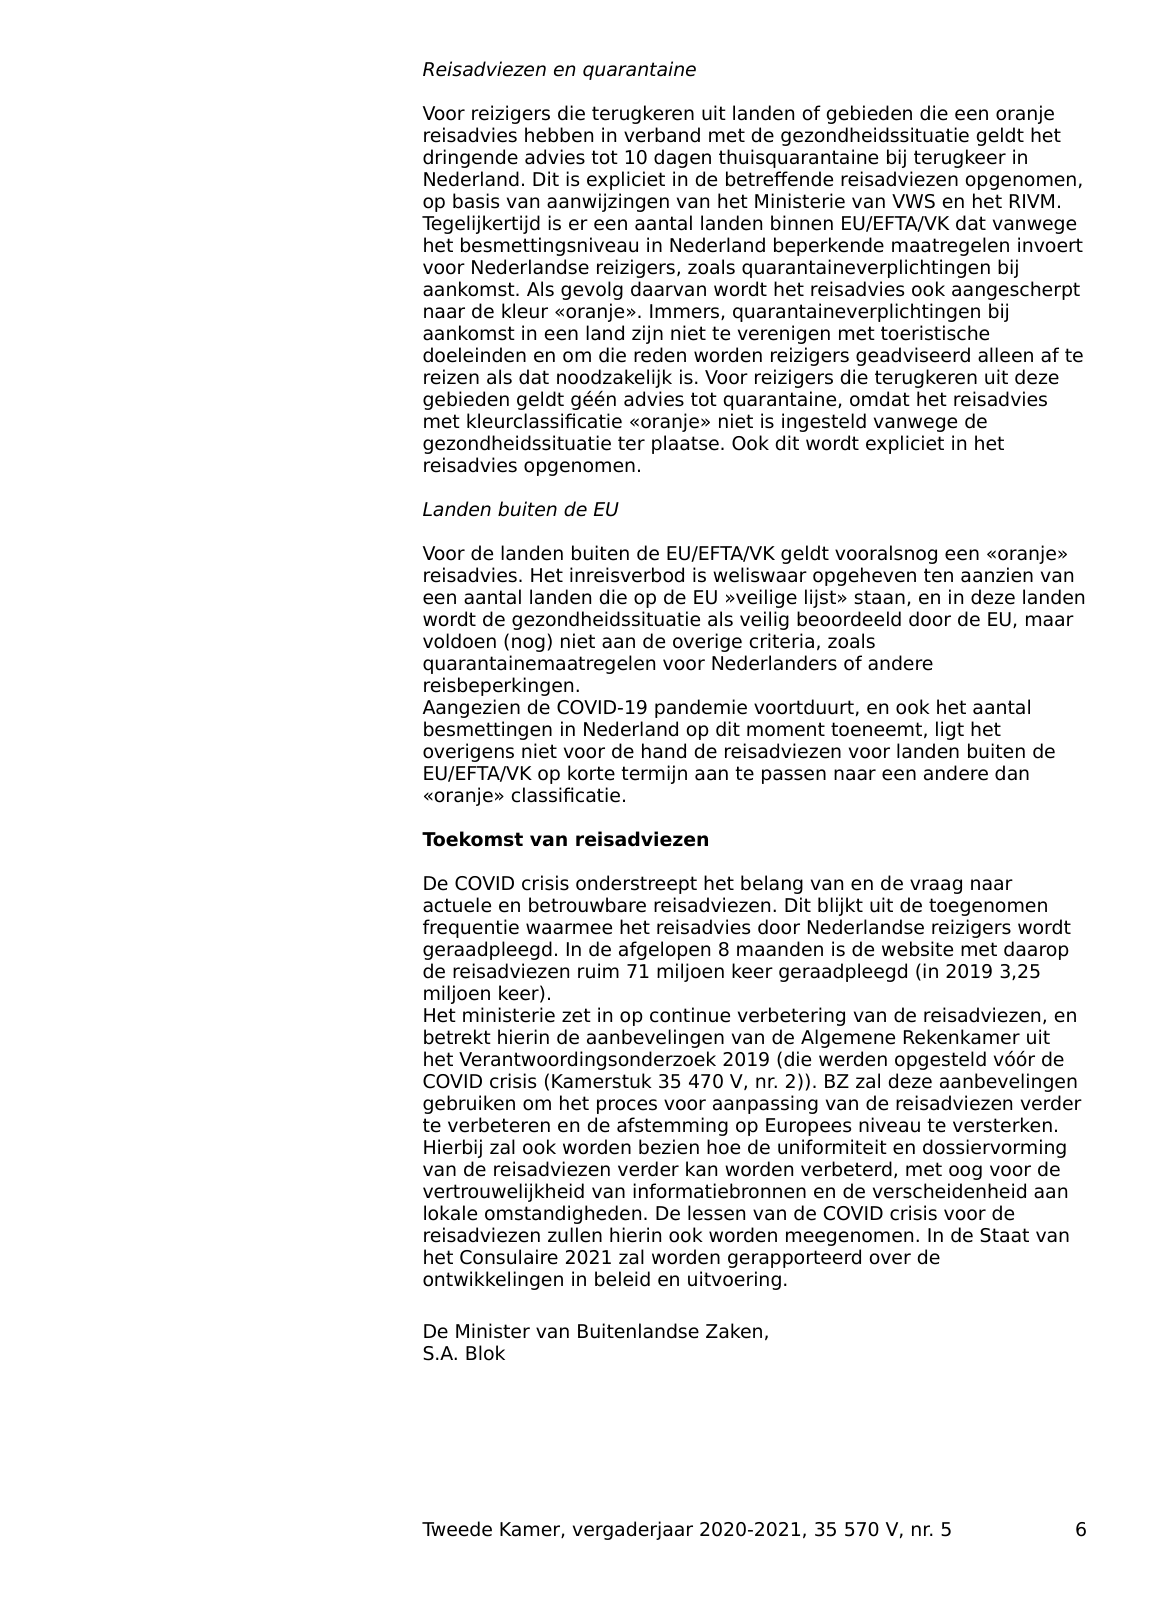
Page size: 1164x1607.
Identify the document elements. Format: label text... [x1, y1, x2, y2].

text De Minister van Buitenlandse Zaken, S.A. Blok [422, 1321, 1087, 1365]
text Tegelijkertijd is er een aantal landen binnen EU/EFTA/VK dat vanwege het besmettingsniveau in Nederland beperkende maatregelen invoert voor Nederlandse reizigers, zoals quarantaineverplichtingen bij aankomst. Als gevolg daarvan wordt het reisadvies ook aangescherpt naar de kleur «oranje». Immers, quarantaineverplichtingen bij aankomst in een land zijn niet te verenigen met toeristische doeleinden en om die reden worden reizigers geadviseerd alleen af te reizen als dat noodzakelijk is. Voor reizigers die terugkeren uit deze gebieden geldt géén advies tot quarantaine, omdat het reisadvies met kleurclassificatie «oranje» niet is ingesteld vanwege de gezondheidssituatie ter plaatse. Ook dit wordt expliciet in het reisadvies opgenomen. [422, 213, 1087, 477]
subtitle Reisadviezen en quarantaine [422, 59, 1087, 81]
subtitle Landen buiten de EU [422, 499, 1087, 521]
text De COVID crisis onderstreept het belang van en de vraag naar actuele en betrouwbare reisadviezen. Dit blijkt uit de toegenomen frequentie waarmee het reisadvies door Nederlandse reizigers wordt geraadpleegd. In de afgelopen 8 maanden is de website met daarop de reisadviezen ruim 71 miljoen keer geraadpleegd (in 2019 3,25 miljoen keer). [422, 873, 1087, 1005]
subtitle Toekomst van reisadviezen [422, 829, 1087, 851]
text Aangezien de COVID-19 pandemie voortduurt, en ook het aantal besmettingen in Nederland op dit moment toeneemt, ligt het overigens niet voor de hand de reisadviezen voor landen buiten de EU/EFTA/VK op korte termijn aan te passen naar een andere dan «oranje» classificatie. [422, 697, 1087, 807]
text Voor de landen buiten de EU/EFTA/VK geldt vooralsnog een «oranje» reisadvies. Het inreisverbod is weliswaar opgeheven ten aanzien van een aantal landen die op de EU »veilige lijst» staan, en in deze landen wordt de gezondheidssituatie als veilig beoordeeld door de EU, maar voldoen (nog) niet aan de overige criteria, zoals quarantainemaatregelen voor Nederlanders of andere reisbeperkingen. [422, 543, 1087, 697]
text Voor reizigers die terugkeren uit landen of gebieden die een oranje reisadvies hebben in verband met de gezondheidssituatie geldt het dringende advies tot 10 dagen thuisquarantaine bij terugkeer in Nederland. Dit is expliciet in de betreffende reisadviezen opgenomen, op basis van aanwijzingen van het Ministerie van VWS en het RIVM. [422, 103, 1087, 213]
text Het ministerie zet in op continue verbetering van de reisadviezen, en betrekt hierin de aanbevelingen van de Algemene Rekenkamer uit het Verantwoordingsonderzoek 2019 (die werden opgesteld vóór de COVID crisis (Kamerstuk 35 470 V, nr. 2)). BZ zal deze aanbevelingen gebruiken om het proces voor aanpassing van de reisadviezen verder te verbeteren en de afstemming op Europees niveau te versterken. Hierbij zal ook worden bezien hoe de uniformiteit en dossiervorming van de reisadviezen verder kan worden verbeterd, met oog voor de vertrouwelijkheid van informatiebronnen en de verscheidenheid aan lokale omstandigheden. De lessen van de COVID crisis voor de reisadviezen zullen hierin ook worden meegenomen. In de Staat van het Consulaire 2021 zal worden gerapporteerd over de ontwikkelingen in beleid en uitvoering. [422, 1005, 1087, 1291]
